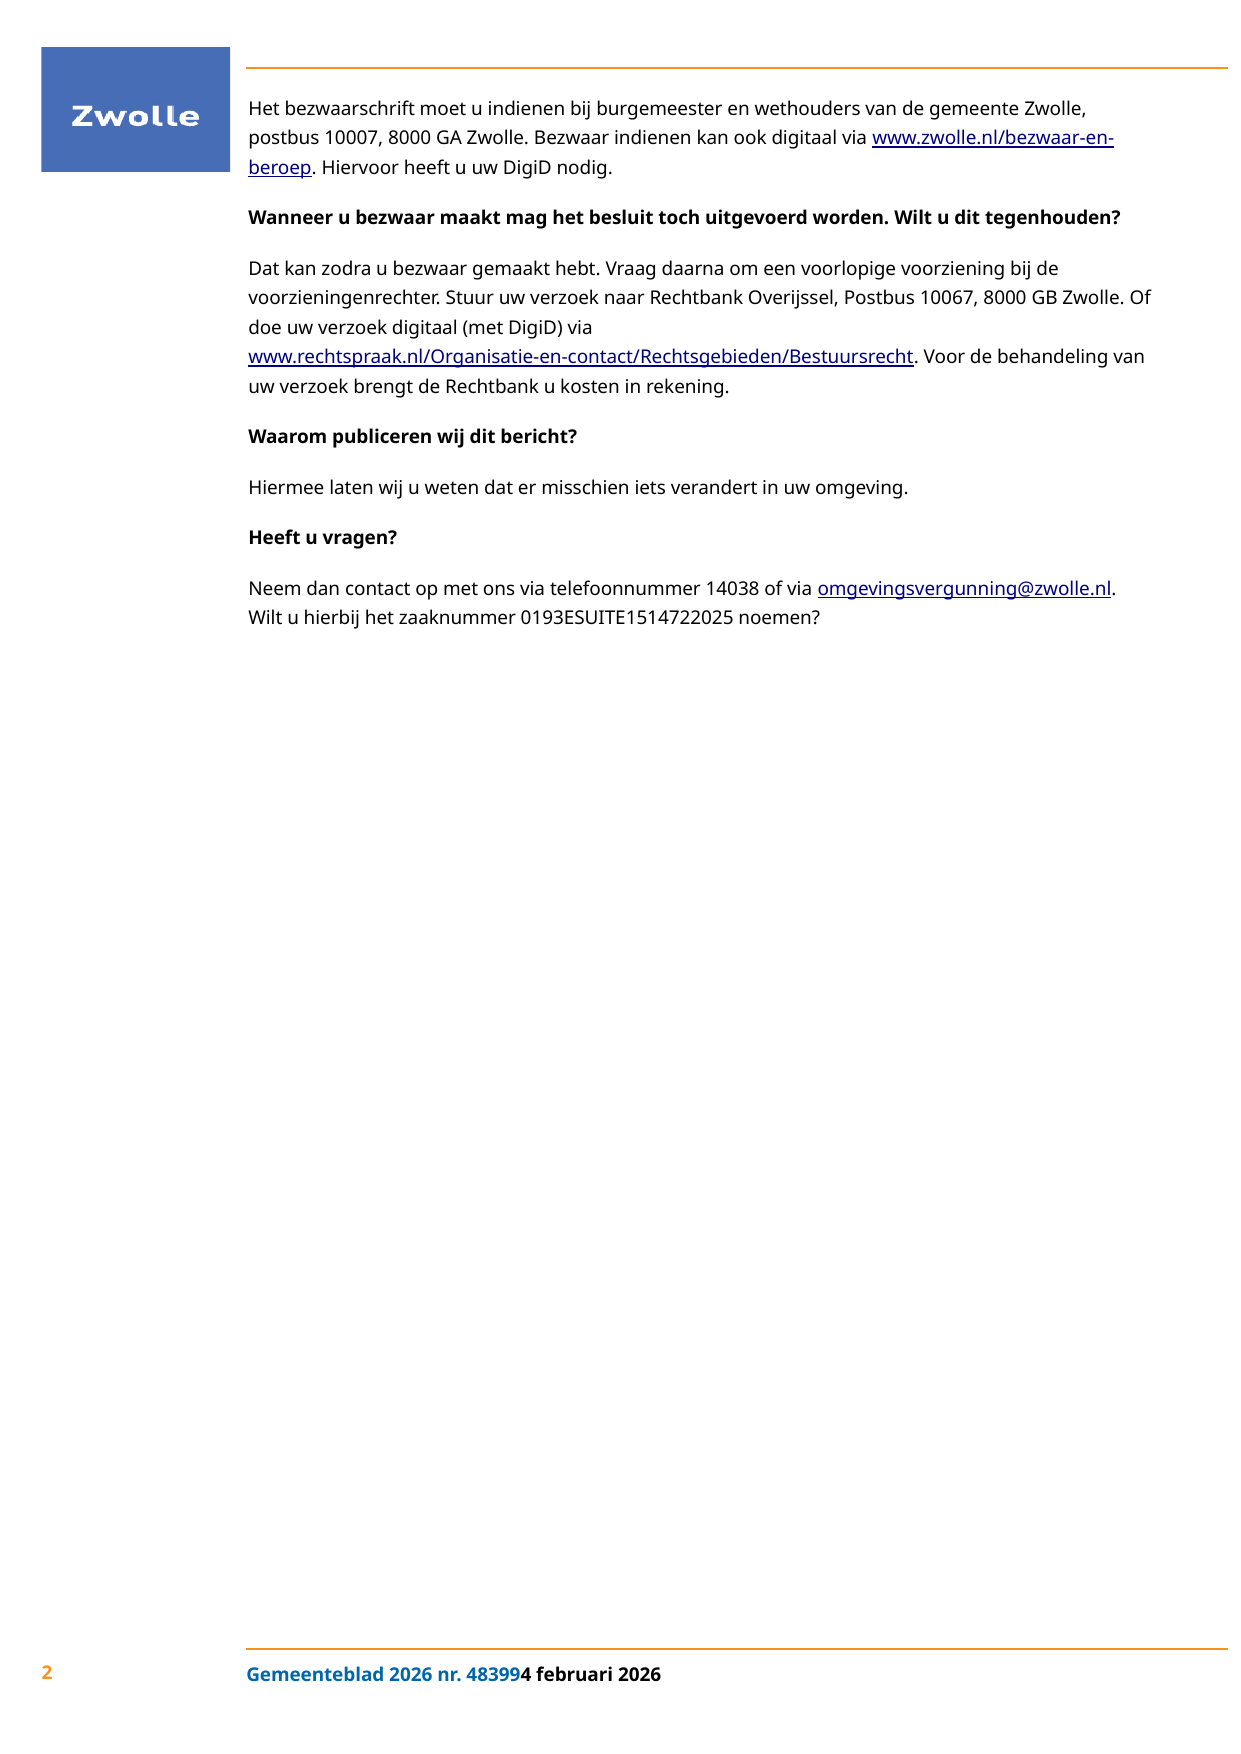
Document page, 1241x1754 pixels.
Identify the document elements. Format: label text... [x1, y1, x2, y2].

text Heeft u vragen? [248, 524, 1152, 550]
picture [41, 47, 231, 172]
text Dat kan zodra u bezwaar gemaakt hebt. Vraag daarna om een voorlopige voorziening bij de voorzieningenrechter. Stuur uw verzoek naar Rechtbank Overijssel, Postbus 10067, 8000 GB Zwolle. Of doe uw verzoek digitaal (met DigiD) via www.rechtspraak.nl/Organisatie-en-contact/Rechtsgebieden/Bestuursrecht. Voor de behandeling van uw verzoek brengt de Rechtbank u kosten in rekening. [248, 255, 1152, 399]
text Het bezwaarschrift moet u indienen bij burgemeester en wethouders van de gemeente Zwolle, postbus 10007, 8000 GA Zwolle. Bezwaar indienen kan ook digitaal via www.zwolle.nl/bezwaar-en-beroep. Hiervoor heeft u uw DigiD nodig. [248, 95, 1152, 180]
text Hiermee laten wij u weten dat er misschien iets verandert in uw omgeving. [248, 474, 1152, 500]
text Neem dan contact op met ons via telefoonnummer 14038 of via omgevingsvergunning@zwolle.nl. Wilt u hierbij het zaaknummer 0193ESUITE1514722025 noemen? [248, 575, 1152, 630]
text Wanneer u bezwaar maakt mag het besluit toch uitgevoerd worden. Wilt u dit tegenhouden? [248, 204, 1152, 230]
text Waarom publiceren wij dit bericht? [248, 423, 1152, 449]
